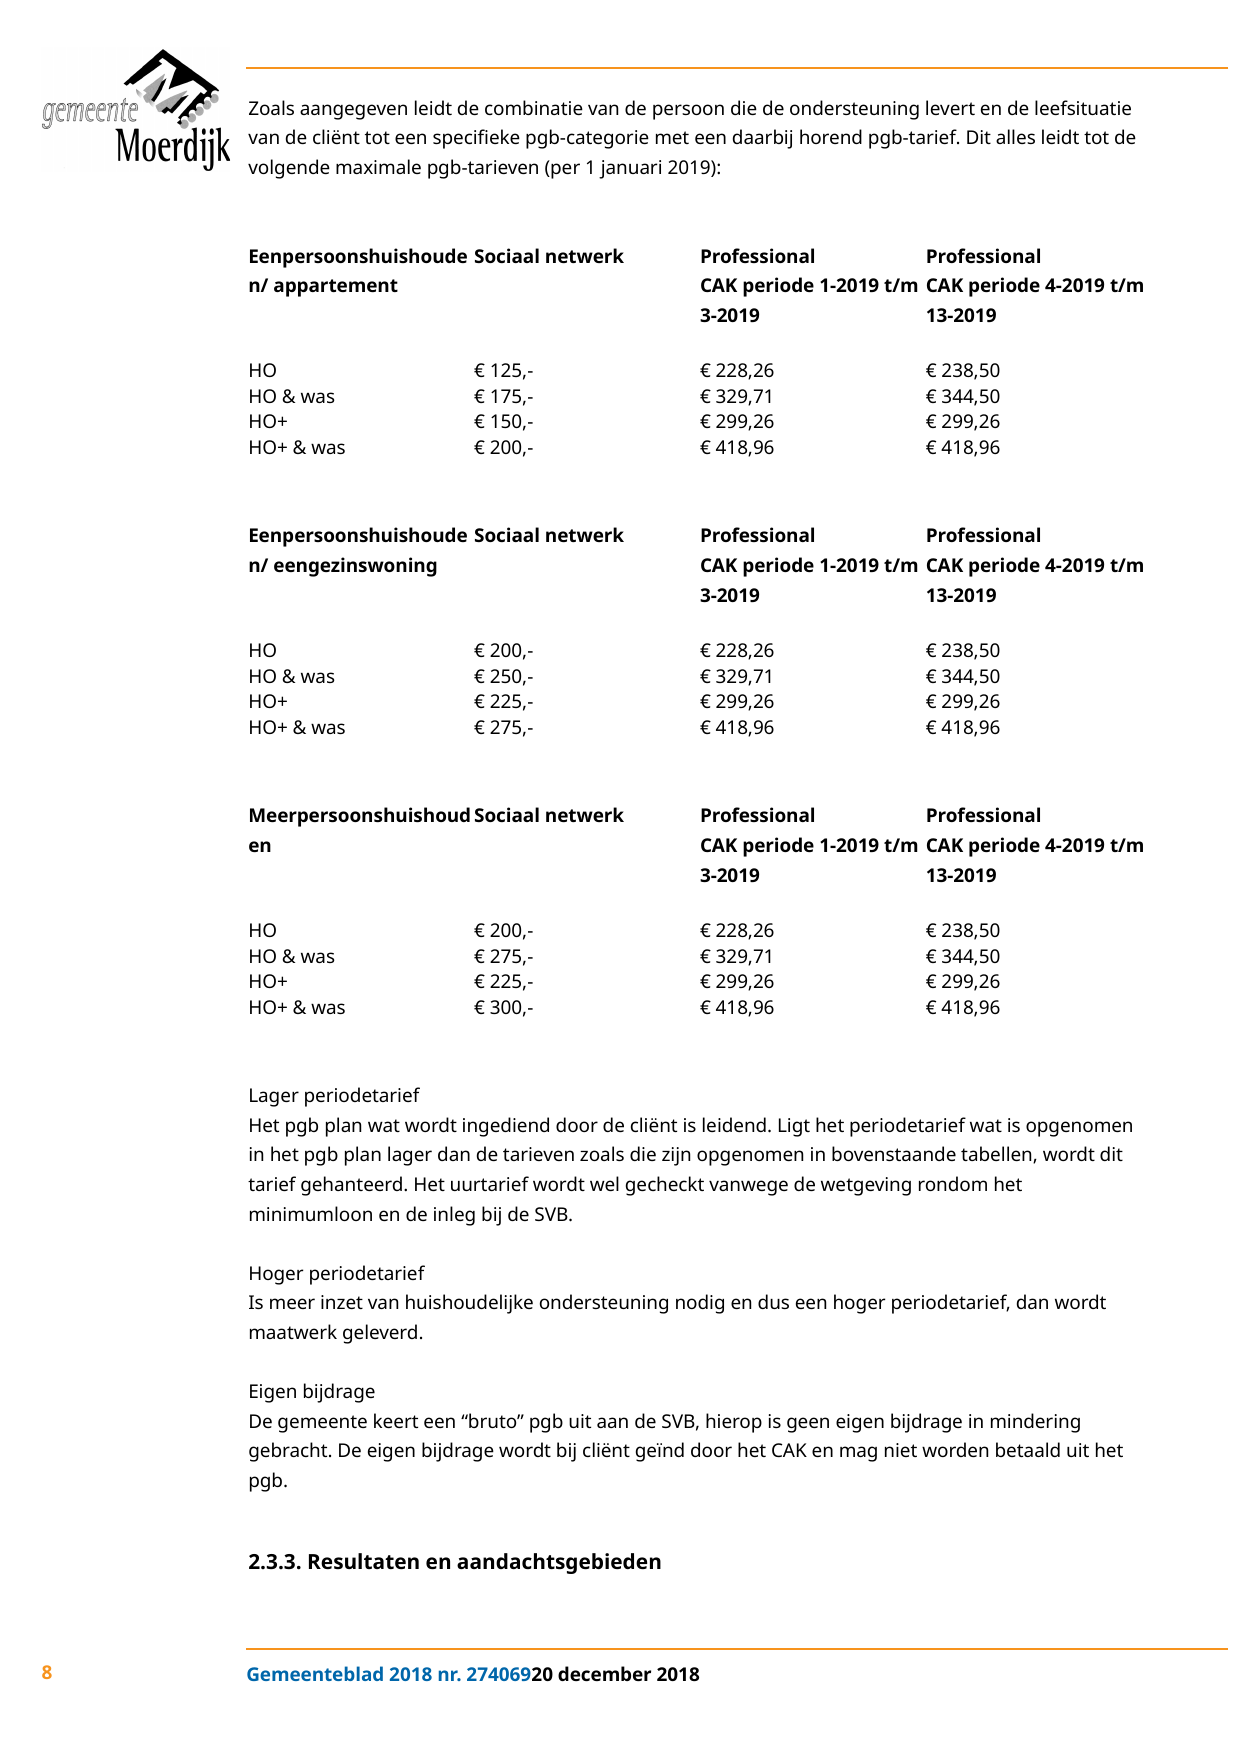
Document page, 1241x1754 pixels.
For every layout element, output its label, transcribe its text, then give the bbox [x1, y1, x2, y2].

table_cell € 300,- [474, 994, 700, 1020]
table_header Professional CAK periode 1-2019 t/m 3-2019 [700, 243, 926, 357]
table_cell € 418,96 [700, 435, 926, 460]
table_header Sociaal netwerk [474, 803, 700, 917]
text Zoals aangegeven leidt de combinatie van de persoon die de ondersteuning levert en de leefsituatie van de cliënt tot een specifieke pgb-categorie met een daarbij horend pgb-tarief. Dit alles leidt tot de volgende maximale pgb-tarieven (per 1 januari 2019): [248, 95, 1152, 180]
table_cell € 225,- [474, 689, 700, 714]
table_cell € 418,96 [926, 994, 1152, 1020]
table_cell € 228,26 [700, 637, 926, 663]
table_header Meerpersoonshuishouden [248, 803, 474, 917]
table_cell € 275,- [474, 943, 700, 968]
table_cell € 200,- [474, 917, 700, 943]
table_cell HO & was [248, 383, 474, 409]
table_header Sociaal netwerk [474, 243, 700, 357]
picture [41, 47, 231, 172]
table_cell € 418,96 [700, 994, 926, 1020]
table_cell € 344,50 [926, 383, 1152, 409]
table_cell € 299,26 [700, 689, 926, 714]
table_cell € 329,71 [700, 383, 926, 409]
table_header Professional CAK periode 4-2019 t/m 13-2019 [926, 243, 1152, 357]
table_header Eenpersoonshuishouden/ eengezinswoning [248, 523, 474, 637]
table_cell € 299,26 [926, 969, 1152, 994]
table_cell € 418,96 [926, 435, 1152, 460]
text Hoger periodetarief [248, 1260, 1152, 1286]
table_cell HO [248, 917, 474, 943]
table_cell € 125,- [474, 357, 700, 383]
table_cell HO & was [248, 943, 474, 968]
table_cell € 150,- [474, 409, 700, 434]
table_cell HO+ [248, 409, 474, 434]
table_header Professional CAK periode 4-2019 t/m 13-2019 [926, 523, 1152, 637]
table_header Eenpersoonshuishouden/ appartement [248, 243, 474, 357]
table_cell HO+ & was [248, 994, 474, 1020]
table_cell HO [248, 637, 474, 663]
table_cell HO+ [248, 689, 474, 714]
table_cell € 228,26 [700, 357, 926, 383]
table_cell € 344,50 [926, 943, 1152, 968]
text 2.3.3. Resultaten en aandachtsgebieden [248, 1547, 1152, 1575]
table_cell € 299,26 [926, 409, 1152, 434]
table_cell € 225,- [474, 969, 700, 994]
table_cell € 329,71 [700, 663, 926, 689]
table_cell € 238,50 [926, 357, 1152, 383]
table_header Sociaal netwerk [474, 523, 700, 637]
table_cell HO+ & was [248, 714, 474, 740]
table_cell € 299,26 [700, 409, 926, 434]
table_cell € 418,96 [926, 714, 1152, 740]
table_cell HO & was [248, 663, 474, 689]
table_cell € 250,- [474, 663, 700, 689]
table_cell HO+ [248, 969, 474, 994]
table_cell € 238,50 [926, 917, 1152, 943]
table_cell HO+ & was [248, 435, 474, 460]
table_header Professional CAK periode 4-2019 t/m 13-2019 [926, 803, 1152, 917]
table_cell € 228,26 [700, 917, 926, 943]
table_header Professional CAK periode 1-2019 t/m 3-2019 [700, 803, 926, 917]
text Lager periodetarief [248, 1082, 1152, 1108]
text Het pgb plan wat wordt ingediend door de cliënt is leidend. Ligt het periodetarief wat is opgenomen in het pgb plan lager dan de tarieven zoals die zijn opgenomen in bovenstaande tabellen, wordt dit tarief gehanteerd. Het uurtarief wordt wel gecheckt vanwege de wetgeving rondom het minimumloon en de inleg bij de SVB. [248, 1112, 1152, 1226]
table_cell € 418,96 [700, 714, 926, 740]
table_cell € 200,- [474, 435, 700, 460]
table_cell € 238,50 [926, 637, 1152, 663]
table_cell € 299,26 [926, 689, 1152, 714]
table_cell HO [248, 357, 474, 383]
table_cell € 175,- [474, 383, 700, 409]
table_cell € 200,- [474, 637, 700, 663]
table_cell € 299,26 [700, 969, 926, 994]
table_cell € 275,- [474, 714, 700, 740]
text Eigen bijdrage [248, 1378, 1152, 1404]
table_cell € 344,50 [926, 663, 1152, 689]
table_cell € 329,71 [700, 943, 926, 968]
table_header Professional CAK periode 1-2019 t/m 3-2019 [700, 523, 926, 637]
text Is meer inzet van huishoudelijke ondersteuning nodig en dus een hoger periodetarief, dan wordt maatwerk geleverd. [248, 1289, 1152, 1345]
text De gemeente keert een “bruto” pgb uit aan de SVB, hierop is geen eigen bijdrage in mindering gebracht. De eigen bijdrage wordt bij cliënt geïnd door het CAK en mag niet worden betaald uit het pgb. [248, 1408, 1152, 1493]
